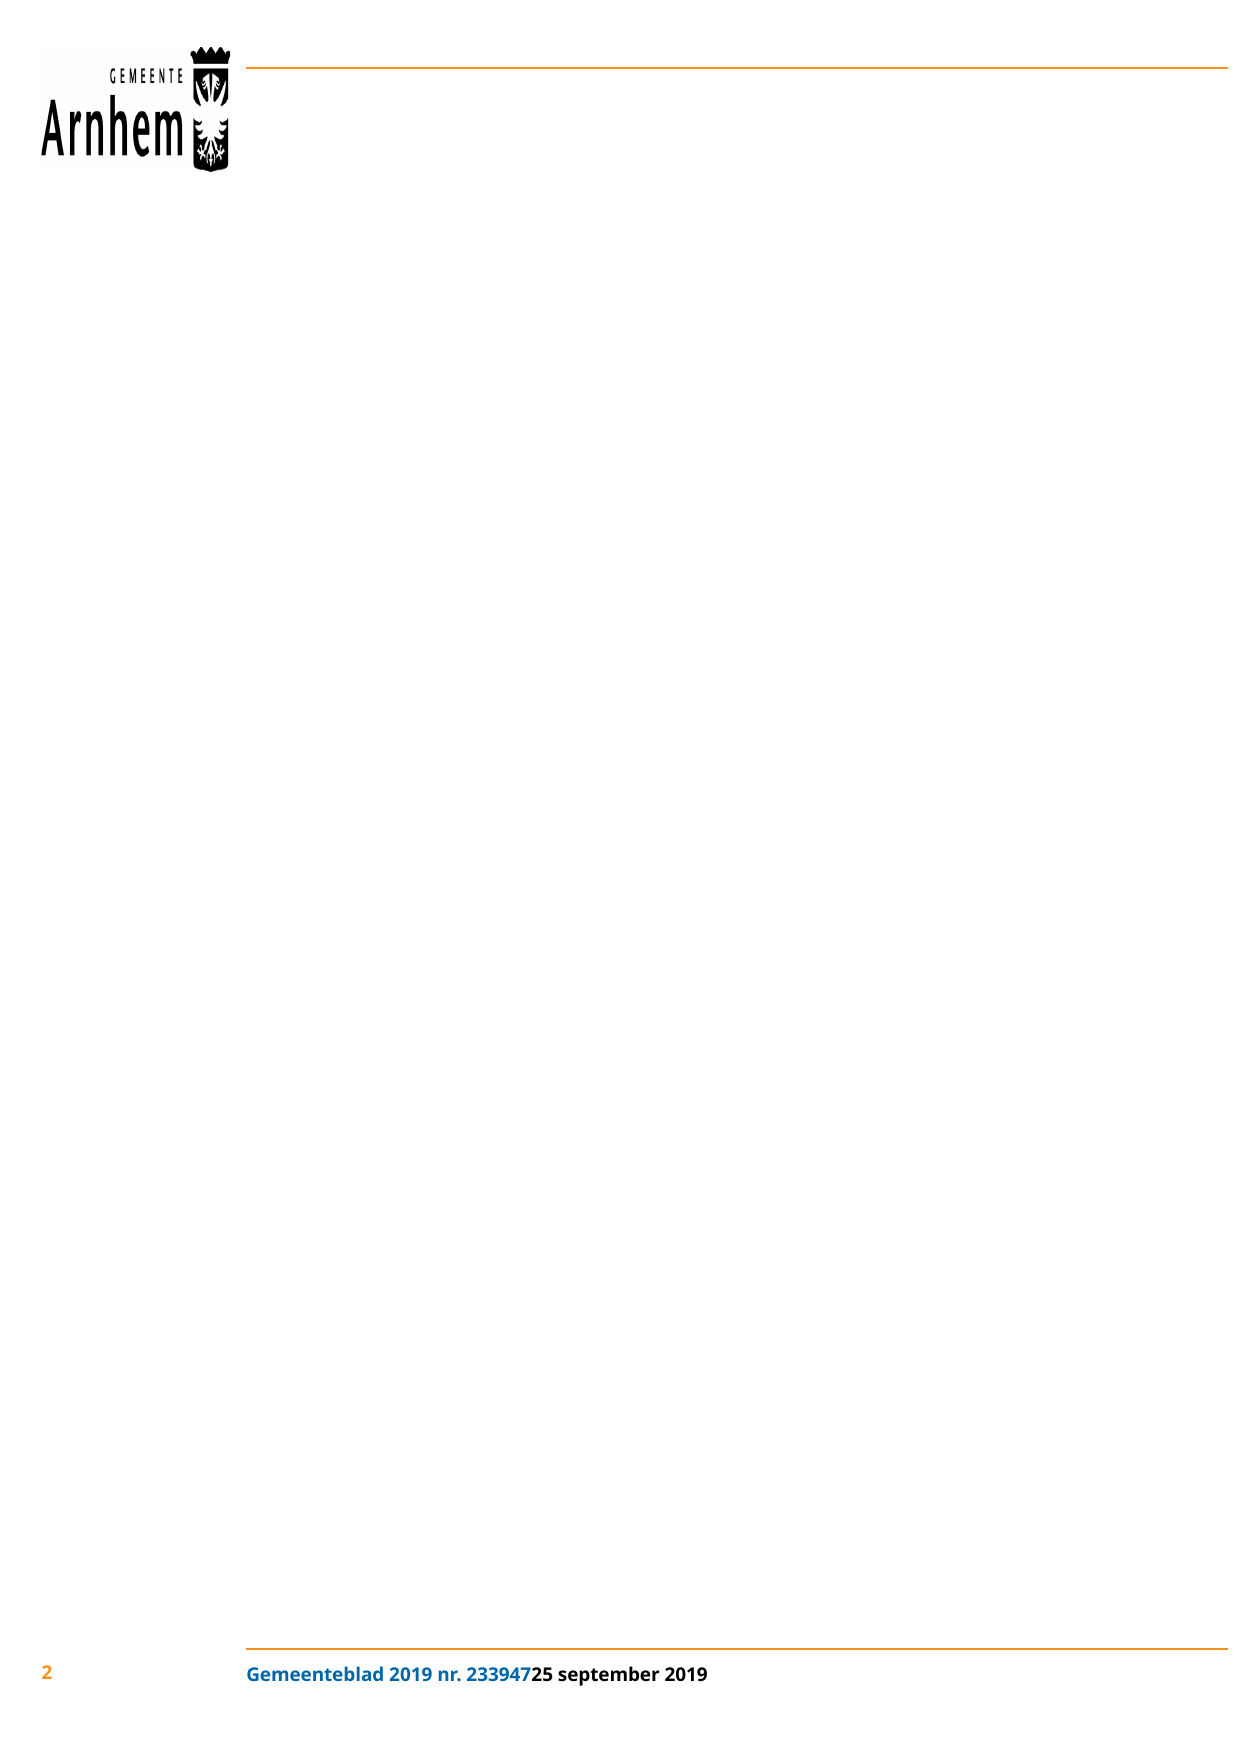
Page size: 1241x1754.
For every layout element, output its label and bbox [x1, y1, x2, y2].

picture [41, 47, 231, 172]
